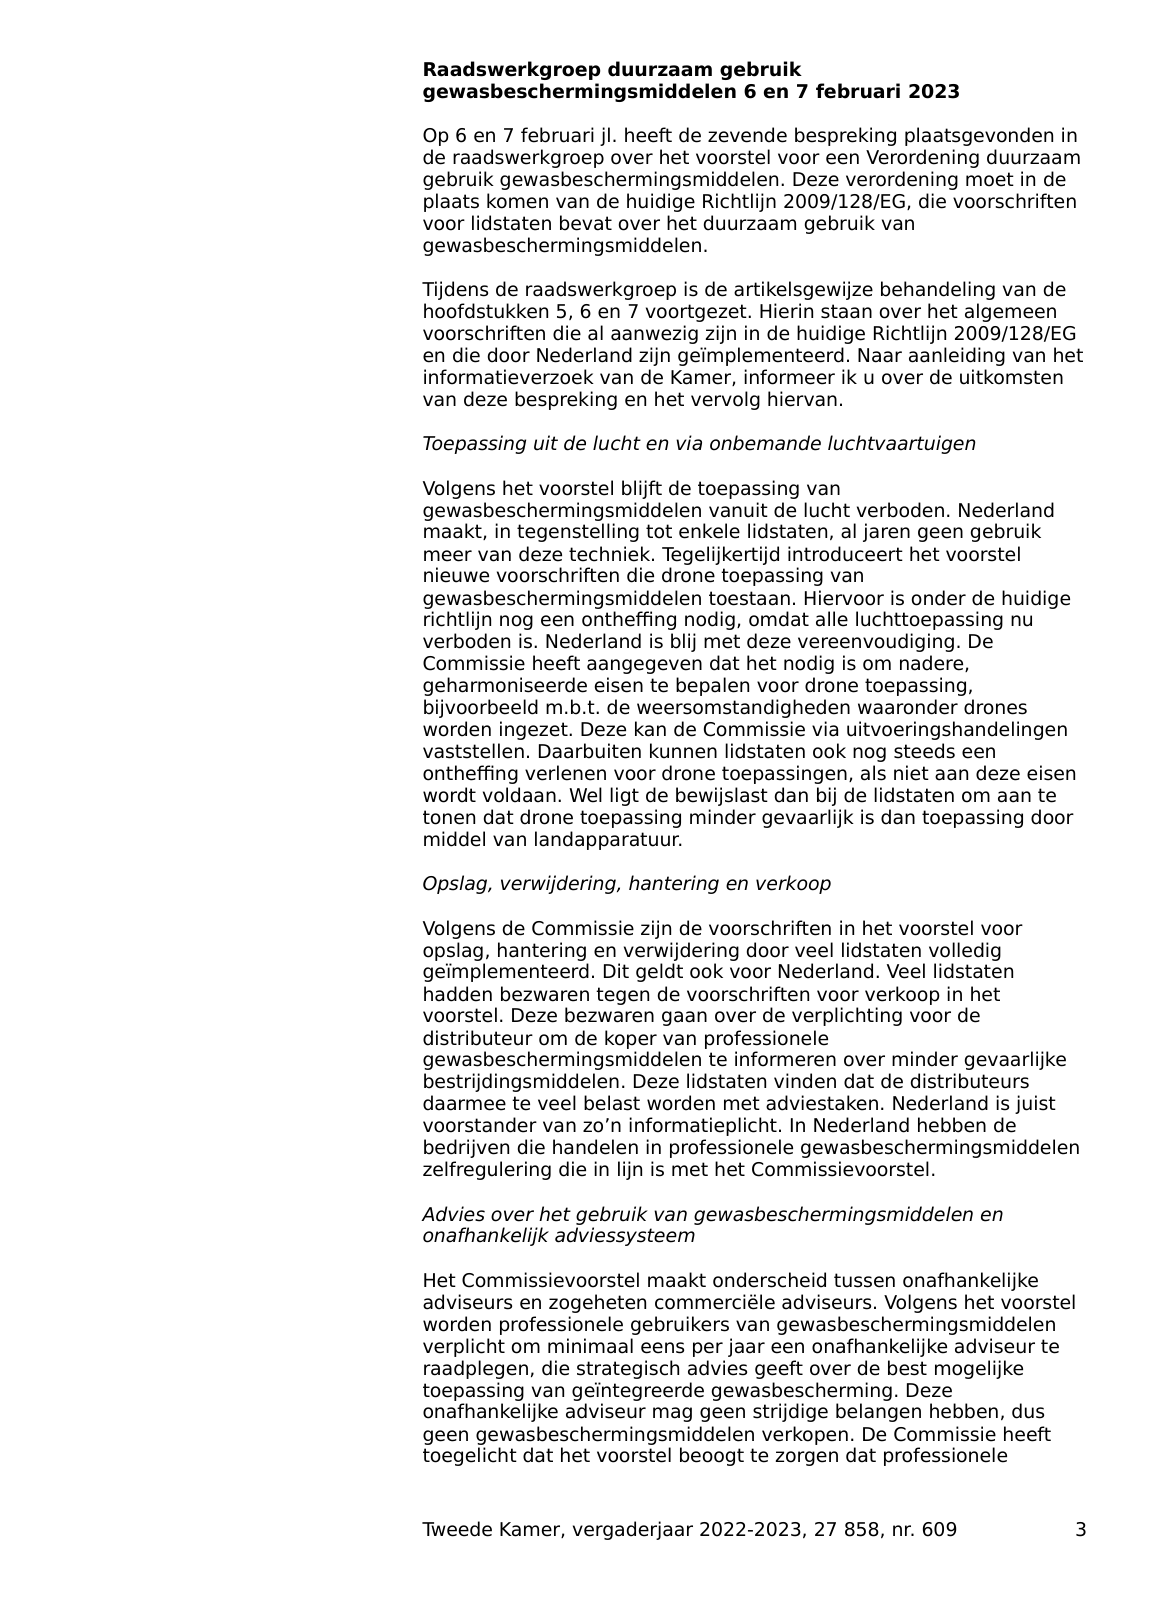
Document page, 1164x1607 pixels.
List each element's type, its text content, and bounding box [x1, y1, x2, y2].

subtitle Opslag, verwijdering, hantering en verkoop [422, 873, 1087, 895]
subtitle Raadswerkgroep duurzaam gebruik gewasbeschermingsmiddelen 6 en 7 februari 2023 [422, 59, 1087, 103]
text Volgens het voorstel blijft de toepassing van gewasbeschermingsmiddelen vanuit de lucht verboden. Nederland maakt, in tegenstelling tot enkele lidstaten, al jaren geen gebruik meer van deze techniek. Tegelijkertijd introduceert het voorstel nieuwe voorschriften die drone toepassing van gewasbeschermingsmiddelen toestaan. Hiervoor is onder de huidige richtlijn nog een ontheffing nodig, omdat alle luchttoepassing nu verboden is. Nederland is blij met deze vereenvoudiging. De Commissie heeft aangegeven dat het nodig is om nadere, geharmoniseerde eisen te bepalen voor drone toepassing, bijvoorbeeld m.b.t. de weersomstandigheden waaronder drones worden ingezet. Deze kan de Commissie via uitvoeringshandelingen vaststellen. Daarbuiten kunnen lidstaten ook nog steeds een ontheffing verlenen voor drone toepassingen, als niet aan deze eisen wordt voldaan. Wel ligt de bewijslast dan bij de lidstaten om aan te tonen dat drone toepassing minder gevaarlijk is dan toepassing door middel van landapparatuur. [422, 477, 1087, 851]
text Tijdens de raadswerkgroep is de artikelsgewijze behandeling van de hoofdstukken 5, 6 en 7 voortgezet. Hierin staan over het algemeen voorschriften die al aanwezig zijn in de huidige Richtlijn 2009/128/EG en die door Nederland zijn geïmplementeerd. Naar aanleiding van het informatieverzoek van de Kamer, informeer ik u over de uitkomsten van deze bespreking en het vervolg hiervan. [422, 279, 1087, 411]
subtitle Advies over het gebruik van gewasbeschermingsmiddelen en onafhankelijk adviessysteem [422, 1203, 1087, 1247]
text Volgens de Commissie zijn de voorschriften in het voorstel voor opslag, hantering en verwijdering door veel lidstaten volledig geïmplementeerd. Dit geldt ook voor Nederland. Veel lidstaten hadden bezwaren tegen de voorschriften voor verkoop in het voorstel. Deze bezwaren gaan over de verplichting voor de distributeur om de koper van professionele gewasbeschermingsmiddelen te informeren over minder gevaarlijke bestrijdingsmiddelen. Deze lidstaten vinden dat de distributeurs daarmee te veel belast worden met adviestaken. Nederland is juist voorstander van zo’n informatieplicht. In Nederland hebben de bedrijven die handelen in professionele gewasbeschermingsmiddelen zelfregulering die in lijn is met het Commissievoorstel. [422, 917, 1087, 1181]
text Op 6 en 7 februari jl. heeft de zevende bespreking plaatsgevonden in de raadswerkgroep over het voorstel voor een Verordening duurzaam gebruik gewasbeschermingsmiddelen. Deze verordening moet in de plaats komen van de huidige Richtlijn 2009/128/EG, die voorschriften voor lidstaten bevat over het duurzaam gebruik van gewasbeschermingsmiddelen. [422, 125, 1087, 257]
text Het Commissievoorstel maakt onderscheid tussen onafhankelijke adviseurs en zogeheten commerciële adviseurs. Volgens het voorstel worden professionele gebruikers van gewasbeschermingsmiddelen verplicht om minimaal eens per jaar een onafhankelijke adviseur te raadplegen, die strategisch advies geeft over de best mogelijke toepassing van geïntegreerde gewasbescherming. Deze onafhankelijke adviseur mag geen strijdige belangen hebben, dus geen gewasbeschermingsmiddelen verkopen. De Commissie heeft toegelicht dat het voorstel beoogt te zorgen dat professionele [422, 1269, 1087, 1467]
subtitle Toepassing uit de lucht en via onbemande luchtvaartuigen [422, 433, 1087, 455]
